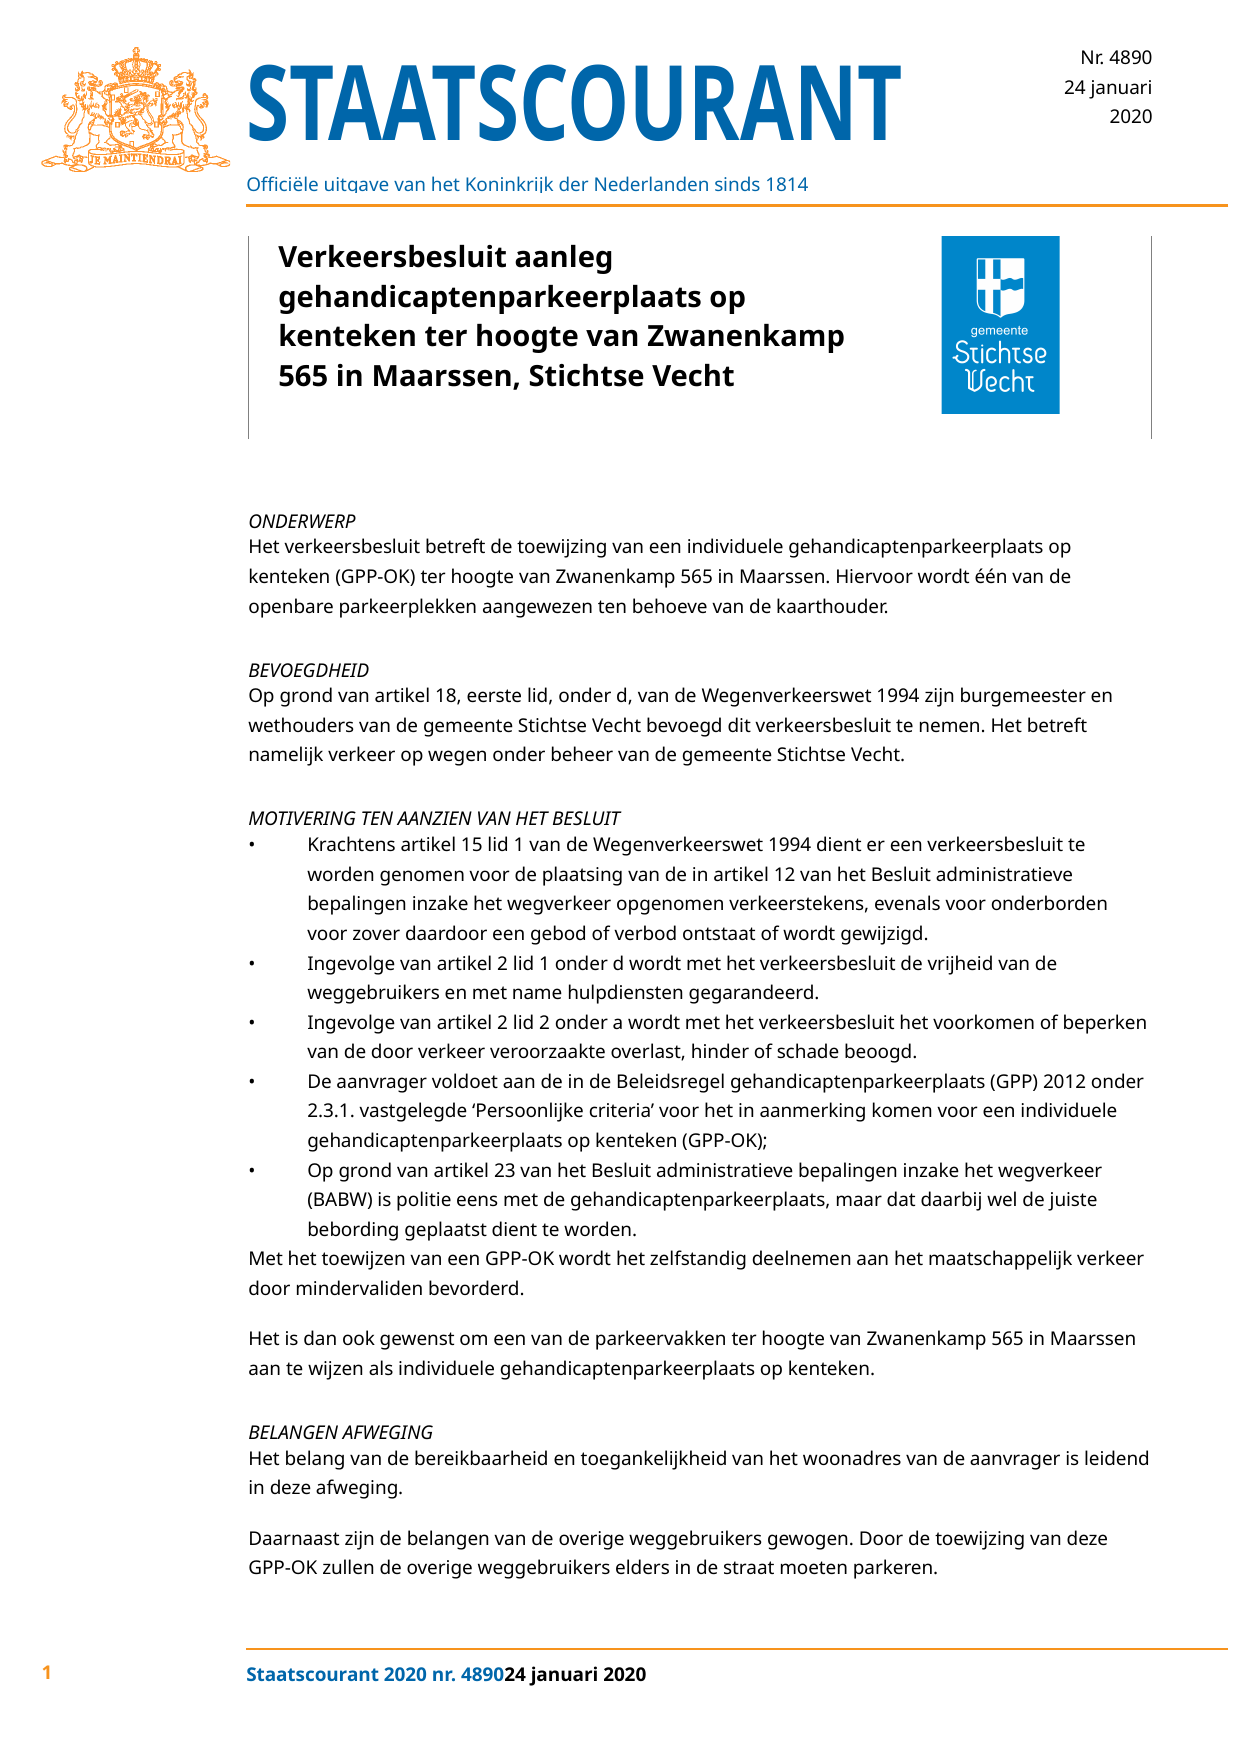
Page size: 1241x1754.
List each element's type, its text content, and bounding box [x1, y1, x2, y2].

table_header Verkeersbesluit aanleg gehandicaptenparkeerplaats op kenteken ter hoogte van Zwanenkamp 565 in Maarssen, Stichtse Vecht [249, 236, 850, 439]
picture [1013, 370, 1020, 391]
table_header [850, 236, 941, 413]
text Daarnaast zijn de belangen van de overige weggebruikers gewogen. Door de toewijzing van deze GPP-OK zullen de overige weggebruikers elders in de straat moeten parkeren. [248, 1525, 1152, 1580]
text Op grond van artikel 18, eerste lid, onder d, van de Wegenverkeerswet 1994 zijn burgemeester en wethouders van de gemeente Stichtse Vecht bevoegd dit verkeersbesluit te nemen. Het betreft namelijk verkeer op wegen onder beheer van de gemeente Stichtse Vecht. [248, 682, 1152, 767]
list Op grond van artikel 23 van het Besluit administratieve bepalingen inzake het wegverkeer (BABW) is politie eens met de gehandicaptenparkeerplaats, maar dat daarbij wel de juiste bebording geplaatst dient te worden. [248, 1157, 1152, 1242]
text ONDERWERP [248, 508, 1152, 534]
picture [977, 259, 1000, 313]
list Krachtens artikel 15 lid 1 van de Wegenverkeerswet 1994 dient er een verkeersbesluit te worden genomen voor de plaatsing van de in artikel 12 van het Besluit administratieve bepalingen inzake het wegverkeer opgenomen verkeerstekens, evenals voor onderborden voor zover daardoor een gebod of verbod ontstaat of wordt gewijzigd. [248, 831, 1152, 946]
list Ingevolge van artikel 2 lid 2 onder a wordt met het verkeersbesluit het voorkomen of beperken van de door verkeer veroorzaakte overlast, hinder of schade beoogd. [248, 1009, 1152, 1064]
text BEVOEGDHEID [248, 657, 1152, 682]
picture [1013, 348, 1019, 359]
table_header [850, 414, 1151, 439]
text Het verkeersbesluit betreft de toewijzing van een individuele gehandicaptenparkeerplaats op kenteken (GPP-OK) ter hoogte van Zwanenkamp 565 in Maarssen. Hiervoor wordt één van de openbare parkeerplekken aangewezen ten behoeve van de kaarthouder. [248, 534, 1152, 618]
text Het belang van de bereikbaarheid en toegankelijkheid van het woonadres van de aanvrager is leidend in deze afweging. [248, 1445, 1152, 1500]
picture [1000, 289, 1024, 317]
text BELANGEN AFWEGING [248, 1419, 1152, 1445]
text MOTIVERING TEN AANZIEN VAN HET BESLUIT [248, 806, 1152, 831]
table_header [1060, 236, 1151, 413]
list De aanvrager voldoet aan de in de Beleidsregel gehandicaptenparkeerplaats (GPP) 2012 onder 2.3.1. vastgelegde ‘Persoonlijke criteria’ voor het in aanmerking komen voor een individuele gehandicaptenparkeerplaats op kenteken (GPP-OK); [248, 1068, 1152, 1153]
picture [41, 47, 231, 172]
picture [971, 348, 977, 359]
list Ingevolge van artikel 2 lid 1 onder d wordt met het verkeersbesluit de vrijheid van de weggebruikers en met name hulpdiensten gegarandeerd. [248, 950, 1152, 1005]
text Het is dan ook gewenst om een van de parkeervakken ter hoogte van Zwanenkamp 565 in Maarssen aan te wijzen als individuele gehandicaptenparkeerplaats op kenteken. [248, 1326, 1152, 1381]
text Met het toewijzen van een GPP-OK wordt het zelfstandig deelnemen aan het maatschappelijk verkeer door mindervaliden bevorderd. [248, 1246, 1152, 1301]
picture [1001, 259, 1024, 279]
picture [1027, 377, 1032, 389]
